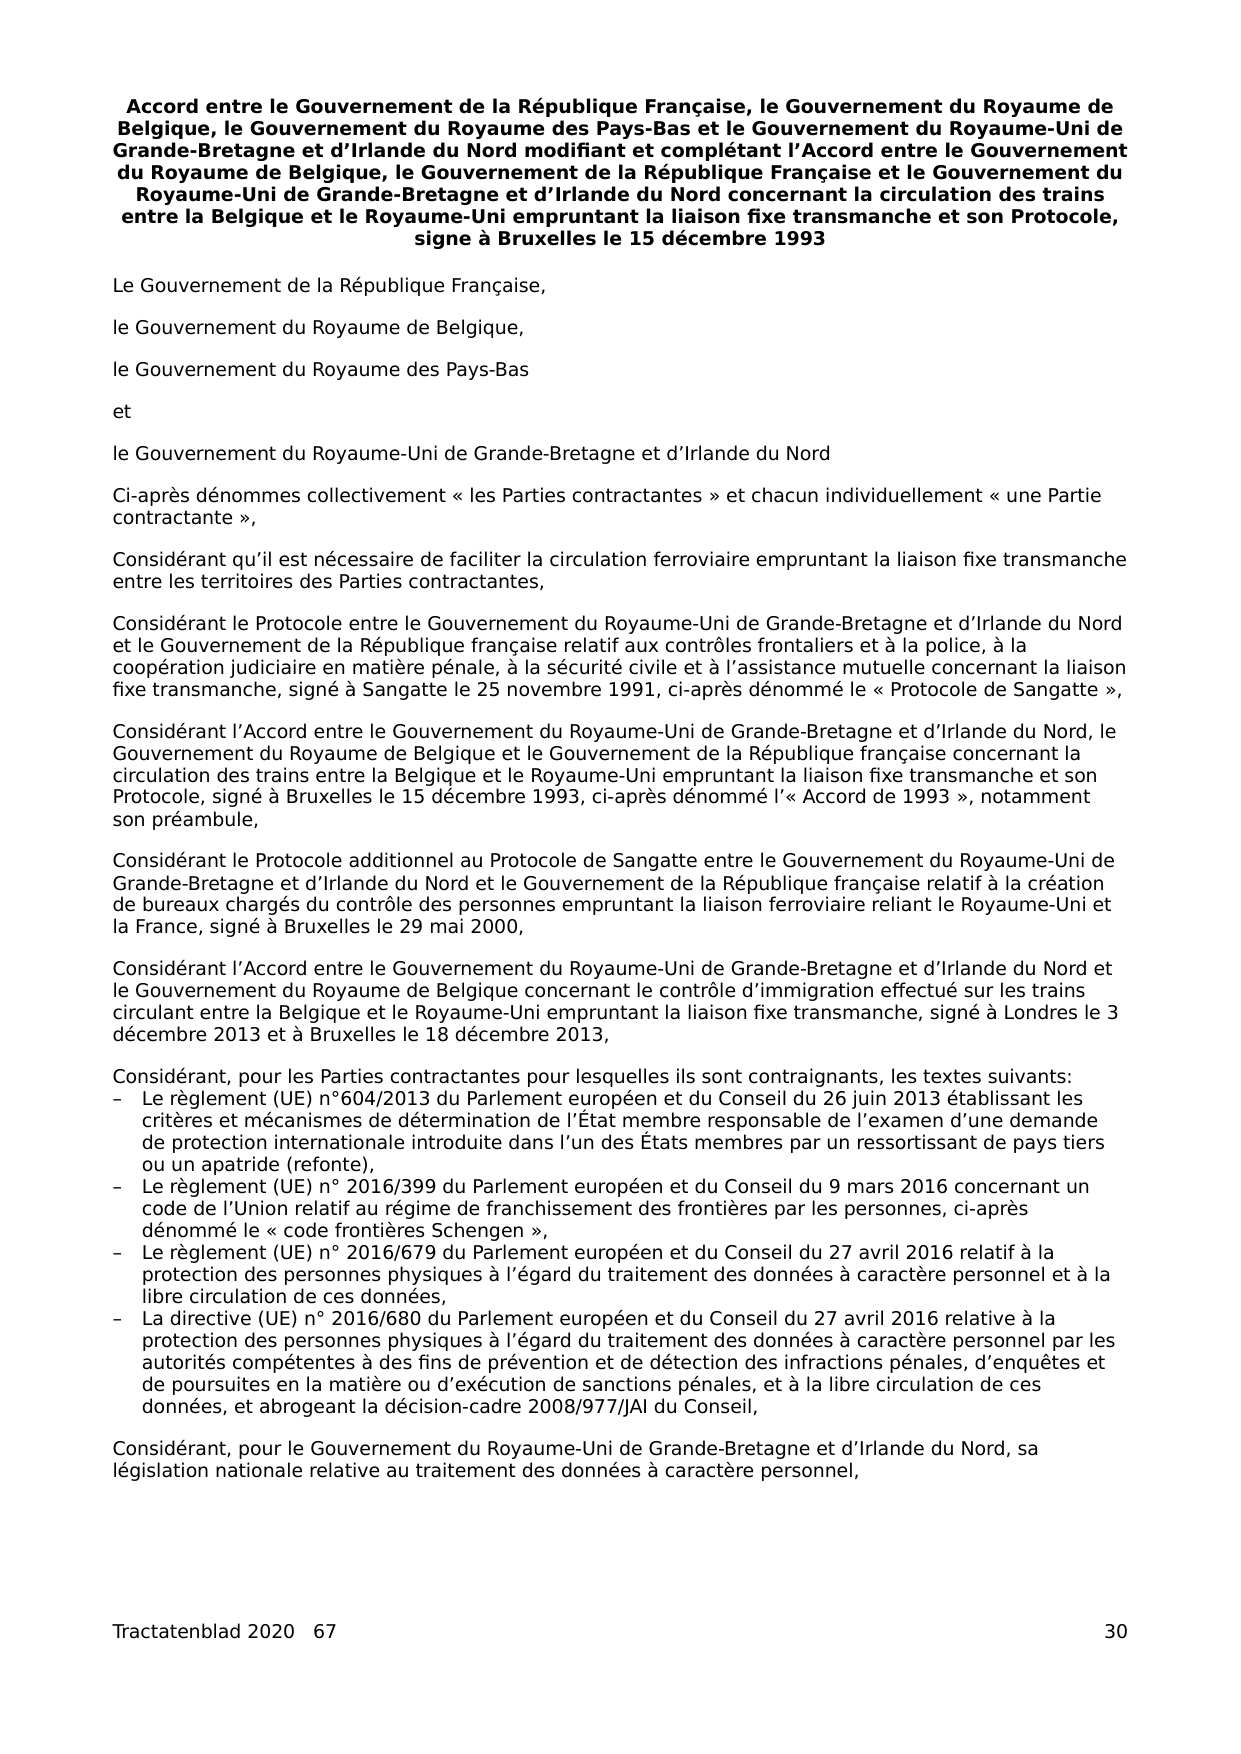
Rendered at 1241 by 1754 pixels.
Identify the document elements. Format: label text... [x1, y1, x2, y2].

text le Gouvernement du Royaume-Uni de Grande-Bretagne et d’Irlande du Nord [112, 443, 1128, 465]
text le Gouvernement du Royaume des Pays-Bas [112, 359, 1128, 381]
text Considérant l’Accord entre le Gouvernement du Royaume-Uni de Grande-Bretagne et d’Irlande du Nord, le Gouvernement du Royaume de Belgique et le Gouvernement de la République française concernant la circulation des trains entre la Belgique et le Royaume-Uni empruntant la liaison fixe transmanche et son Protocole, signé à Bruxelles le 15 décembre 1993, ci-après dénommé l’« Accord de 1993 », notamment son préambule, [112, 721, 1128, 830]
text Considérant l’Accord entre le Gouvernement du Royaume-Uni de Grande-Bretagne et d’Irlande du Nord et le Gouvernement du Royaume de Belgique concernant le contrôle d’immigration effectué sur les trains circulant entre la Belgique et le Royaume-Uni empruntant la liaison fixe transmanche, signé à Londres le 3 décembre 2013 et à Bruxelles le 18 décembre 2013, [112, 958, 1128, 1046]
text Considérant qu’il est nécessaire de faciliter la circulation ferroviaire empruntant la liaison fixe transmanche entre les territoires des Parties contractantes, [112, 549, 1128, 593]
subtitle Accord entre le Gouvernement de la République Française, le Gouvernement du Royaume de Belgique, le Gouvernement du Royaume des Pays-Bas et le Gouvernement du Royaume-Uni de Grande-Bretagne et d’Irlande du Nord modifiant et complétant l’Accord entre le Gouvernement du Royaume de Belgique, le Gouvernement de la République Française et le Gouvernement du Royaume-Uni de Grande-Bretagne et d’Irlande du Nord concernant la circulation des trains entre la Belgique et le Royaume-Uni empruntant la liaison fixe transmanche et son Protocole, signe à Bruxelles le 15 décembre 1993 [112, 96, 1128, 250]
text Considérant le Protocole entre le Gouvernement du Royaume-Uni de Grande-Bretagne et d’Irlande du Nord et le Gouvernement de la République française relatif aux contrôles frontaliers et à la police, à la coopération judiciaire en matière pénale, à la sécurité civile et à l’assistance mutuelle concernant la liaison fixe transmanche, signé à Sangatte le 25 novembre 1991, ci-après dénommé le « Protocole de Sangatte », [112, 613, 1128, 701]
text – Le règlement (UE) n° 2016/399 du Parlement européen et du Conseil du 9 mars 2016 concernant un code de l’Union relatif au régime de franchissement des frontières par les personnes, ci-après dénommé le « code frontières Schengen », [112, 1176, 1128, 1242]
text Considérant, pour le Gouvernement du Royaume-Uni de Grande-Bretagne et d’Irlande du Nord, sa législation nationale relative au traitement des données à caractère personnel, [112, 1438, 1128, 1482]
text Considérant, pour les Parties contractantes pour lesquelles ils sont contraignants, les textes suivants: [112, 1066, 1128, 1088]
text Considérant le Protocole additionnel au Protocole de Sangatte entre le Gouvernement du Royaume-Uni de Grande-Bretagne et d’Irlande du Nord et le Gouvernement de la République française relatif à la création de bureaux chargés du contrôle des personnes empruntant la liaison ferroviaire reliant le Royaume-Uni et la France, signé à Bruxelles le 29 mai 2000, [112, 850, 1128, 938]
text – Le règlement (UE) n°604/2013 du Parlement européen et du Conseil du 26 juin 2013 établissant les critères et mécanismes de détermination de l’État membre responsable de l’examen d’une demande de protection internationale introduite dans l’un des États membres par un ressortissant de pays tiers ou un apatride (refonte), [112, 1088, 1128, 1176]
text – La directive (UE) n° 2016/680 du Parlement européen et du Conseil du 27 avril 2016 relative à la protection des personnes physiques à l’égard du traitement des données à caractère personnel par les autorités compétentes à des fins de prévention et de détection des infractions pénales, d’enquêtes et de poursuites en la matière ou d’exécution de sanctions pénales, et à la libre circulation de ces données, et abrogeant la décision-cadre 2008/977/JAI du Conseil, [112, 1308, 1128, 1418]
text et [112, 401, 1128, 423]
text – Le règlement (UE) n° 2016/679 du Parlement européen et du Conseil du 27 avril 2016 relatif à la protection des personnes physiques à l’égard du traitement des données à caractère personnel et à la libre circulation de ces données, [112, 1242, 1128, 1308]
text le Gouvernement du Royaume de Belgique, [112, 317, 1128, 339]
text Le Gouvernement de la République Française, [112, 275, 1128, 297]
text Ci-après dénommes collectivement « les Parties contractantes » et chacun individuellement « une Partie contractante », [112, 485, 1128, 529]
